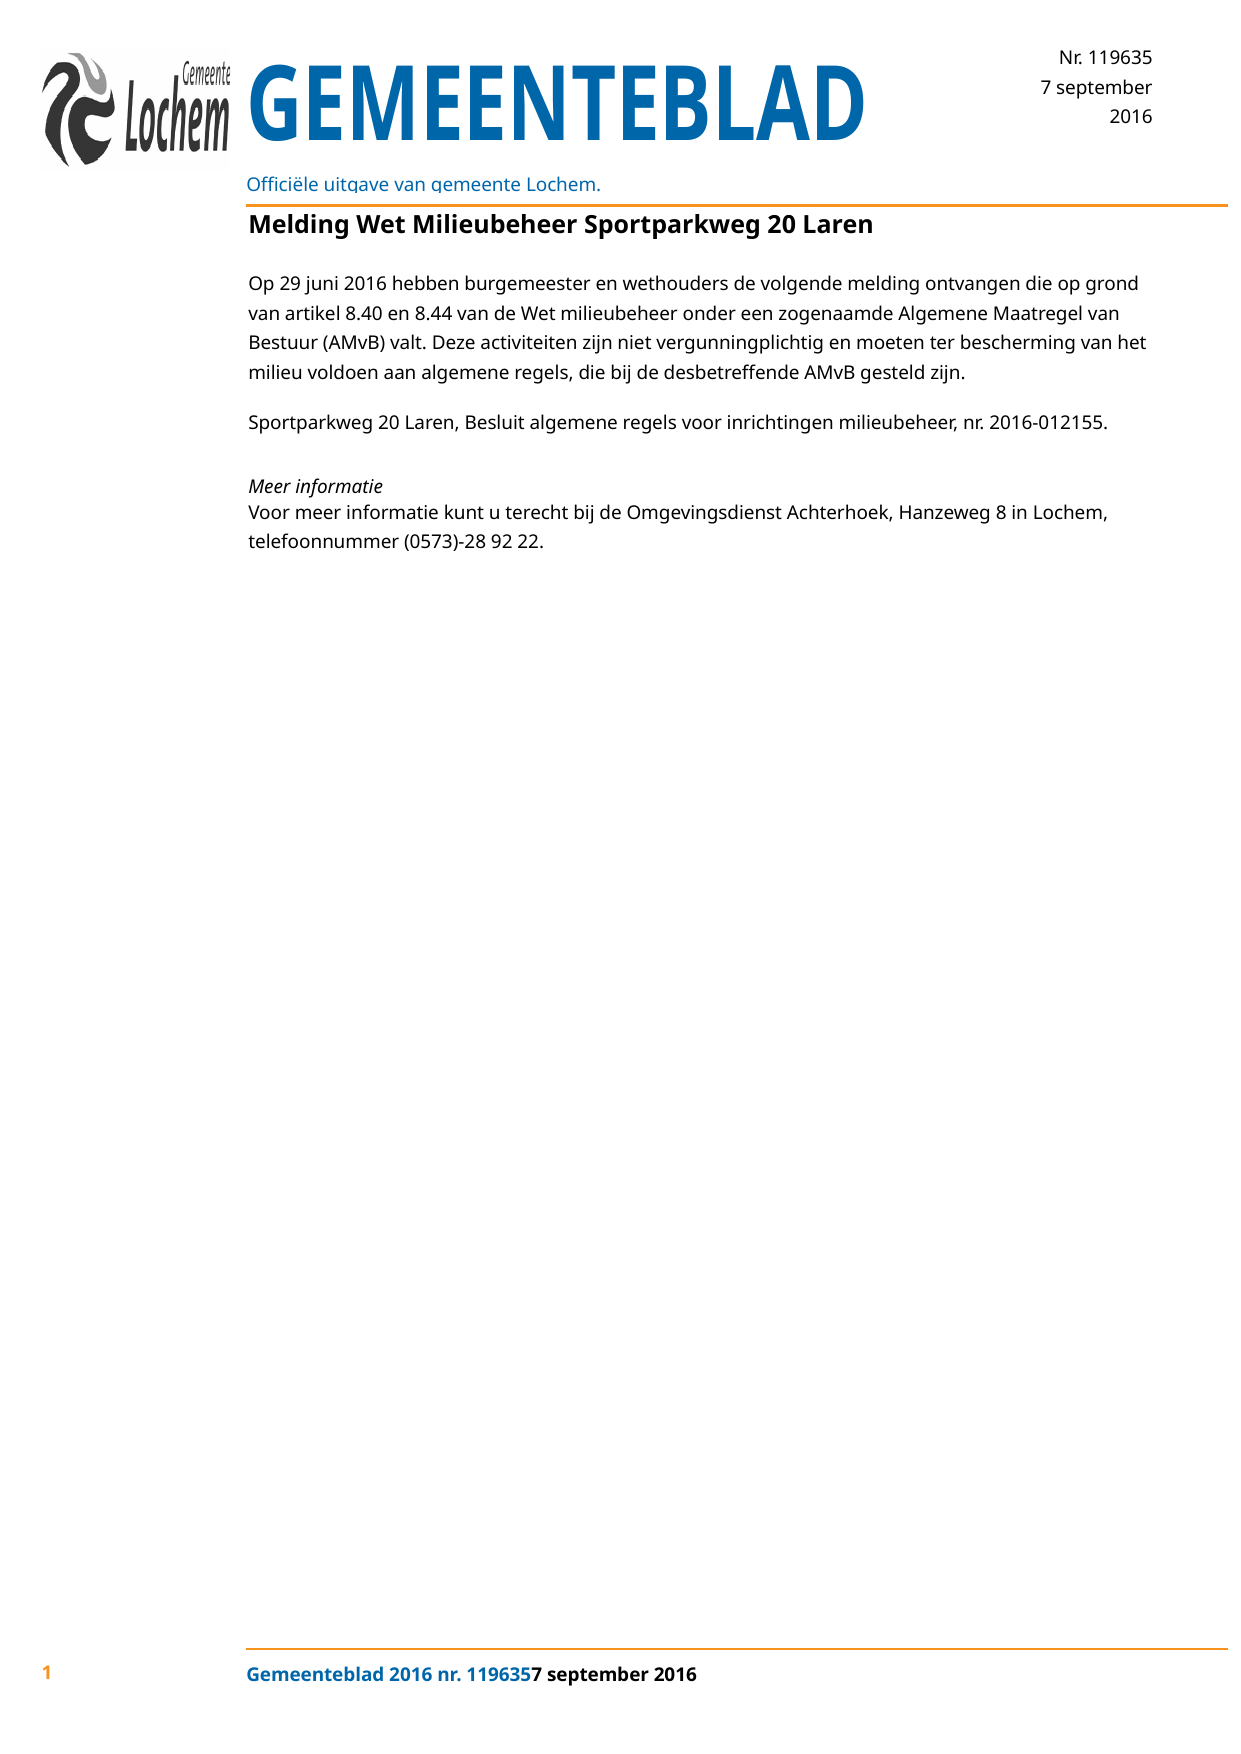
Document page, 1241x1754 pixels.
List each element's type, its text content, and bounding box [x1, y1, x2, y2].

picture [41, 47, 231, 172]
text Melding Wet Milieubeheer Sportparkweg 20 Laren [248, 207, 1152, 241]
text Voor meer informatie kunt u terecht bij de Omgevingsdienst Achterhoek, Hanzeweg 8 in Lochem, telefoonnummer (0573)-28 92 22. [248, 499, 1152, 554]
text Op 29 juni 2016 hebben burgemeester en wethouders de volgende melding ontvangen die op grond van artikel 8.40 en 8.44 van de Wet milieubeheer onder een zogenaamde Algemene Maatregel van Bestuur (AMvB) valt. Deze activiteiten zijn niet vergunningplichtig en moeten ter bescherming van het milieu voldoen aan algemene regels, die bij de desbetreffende AMvB gesteld zijn. [248, 270, 1152, 385]
text Meer informatie [248, 473, 1152, 499]
text Sportparkweg 20 Laren, Besluit algemene regels voor inrichtingen milieubeheer, nr. 2016-012155. [248, 409, 1152, 435]
